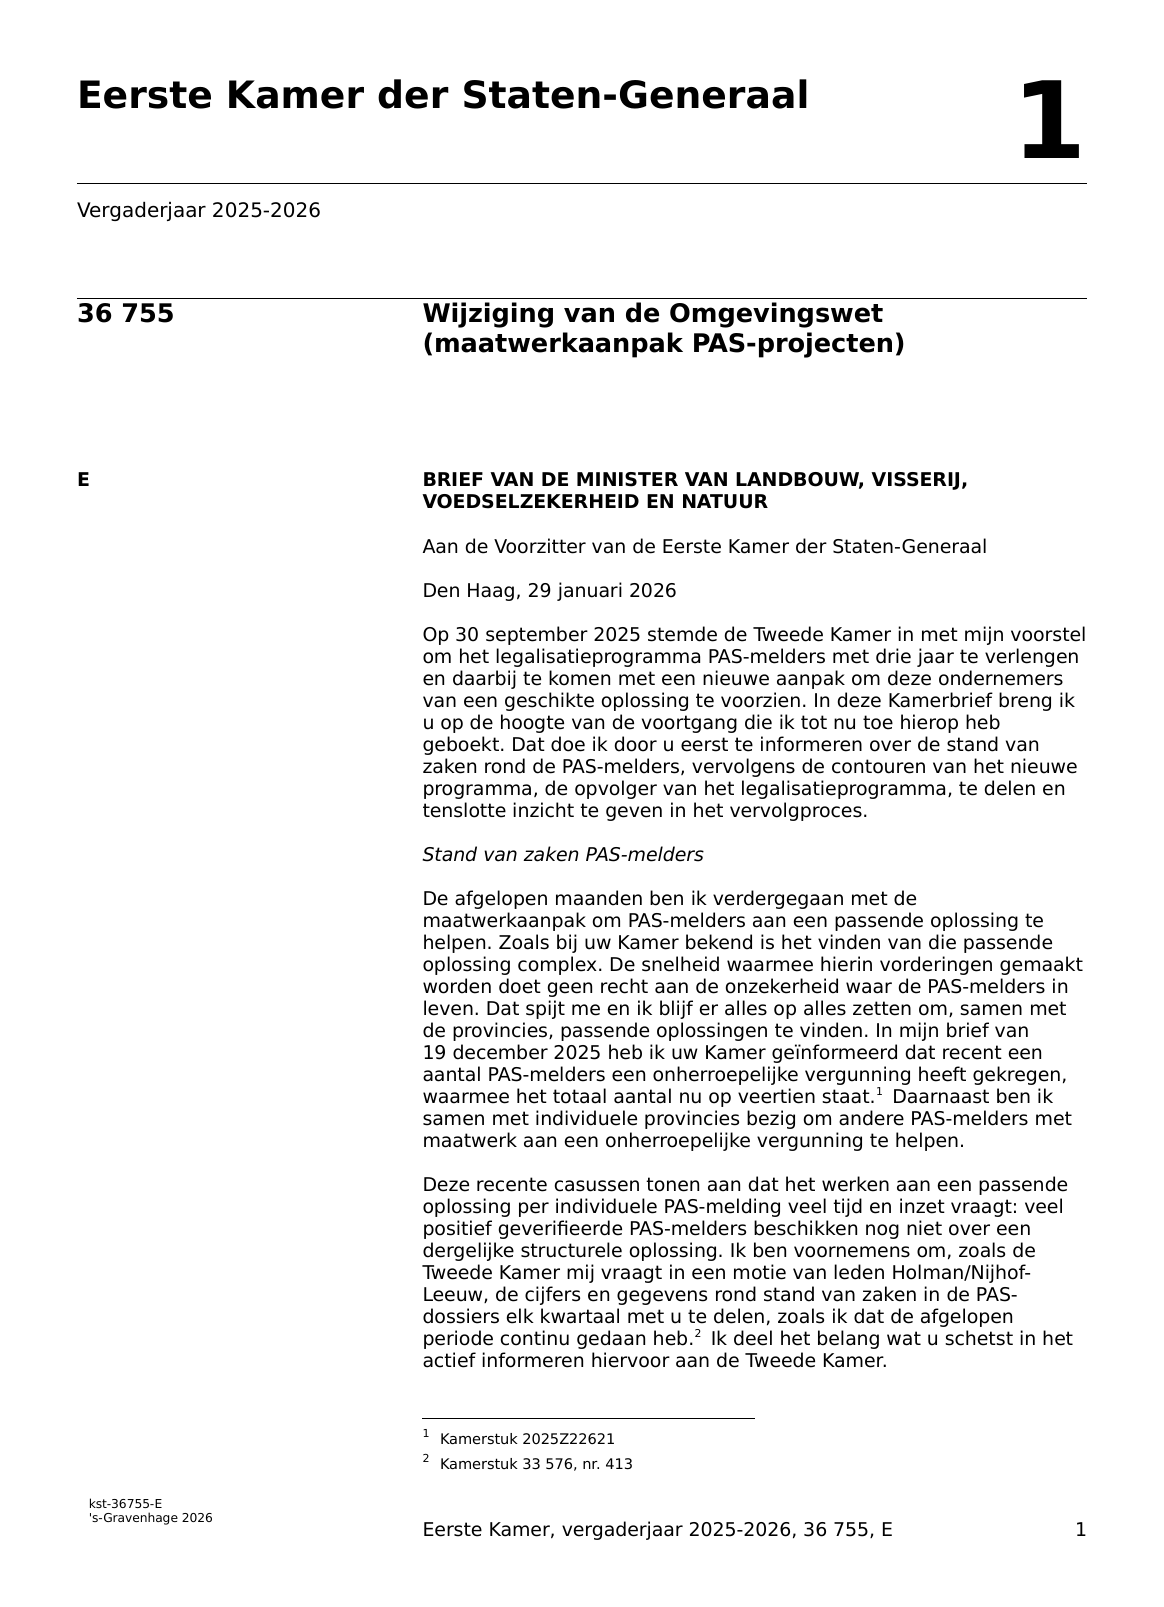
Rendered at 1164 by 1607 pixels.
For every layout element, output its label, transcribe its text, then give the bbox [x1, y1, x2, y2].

text 's-Gravenhage 2026 [88, 1511, 323, 1525]
text Kamerstuk 2025Z22621 [422, 1427, 1087, 1449]
text Op 30 september 2025 stemde de Tweede Kamer in met mijn voorstel om het legalisatieprogramma PAS-melders met drie jaar te verlengen en daarbij te komen met een nieuwe aanpak om deze ondernemers van een geschikte oplossing te voorzien. In deze Kamerbrief breng ik u op de hoogte van de voortgang die ik tot nu toe hierop heb geboekt. Dat doe ik door u eerst te informeren over de stand van zaken rond de PAS-melders, vervolgens de contouren van het nieuwe programma, de opvolger van het legalisatieprogramma, te delen en tenslotte inzicht te geven in het vervolgproces. [422, 624, 1087, 822]
text Aan de Voorzitter van de Eerste Kamer der Staten-Generaal [422, 536, 1087, 557]
text Den Haag, 29 januari 2026 [422, 580, 1087, 602]
subtitle Stand van zaken PAS-melders [422, 844, 1087, 866]
text Kamerstuk 33 576, nr. 413 [422, 1452, 1087, 1474]
table_cell Vergaderjaar 2025-2026 [77, 184, 1087, 298]
text Deze recente casussen tonen aan dat het werken aan een passende oplossing per individuele PAS-melding veel tijd en inzet vraagt: veel positief geverifieerde PAS-melders beschikken nog niet over een dergelijke structurele oplossing. Ik ben voornemens om, zoals de Tweede Kamer mij vraagt in een motie van leden Holman/Nijhof-Leeuw, de cijfers en gegevens rond stand van zaken in de PAS-dossiers elk kwartaal met u te delen, zoals ik dat de afgelopen periode continu gedaan heb. Ik deel het belang wat u schetst in het actief informeren hiervoor aan de Tweede Kamer. [422, 1174, 1087, 1372]
subtitle E BRIEF VAN DE MINISTER VAN LANDBOUW, VISSERIJ, VOEDSELZEKERHEID EN NATUUR [77, 469, 1087, 513]
text kst-36755-E [88, 1497, 323, 1511]
text De afgelopen maanden ben ik verdergegaan met de maatwerkaanpak om PAS-melders aan een passende oplossing te helpen. Zoals bij uw Kamer bekend is het vinden van die passende oplossing complex. De snelheid waarmee hierin vorderingen gemaakt worden doet geen recht aan de onzekerheid waar de PAS-melders in leven. Dat spijt me en ik blijf er alles op alles zetten om, samen met de provincies, passende oplossingen te vinden. In mijn brief van 19 december 2025 heb ik uw Kamer geïnformeerd dat recent een aantal PAS-melders een onherroepelijke vergunning heeft gekregen, waarmee het totaal aantal nu op veertien staat. Daarnaast ben ik samen met individuele provincies bezig om andere PAS-melders met maatwerk aan een onherroepelijke vergunning te helpen. [422, 888, 1087, 1152]
table_header Eerste Kamer der Staten-Generaal [77, 59, 886, 183]
subtitle 36 755 Wijziging van de Omgevingswet (maatwerkaanpak PAS-projecten) [77, 299, 1087, 358]
table_header 1 [886, 59, 1087, 183]
